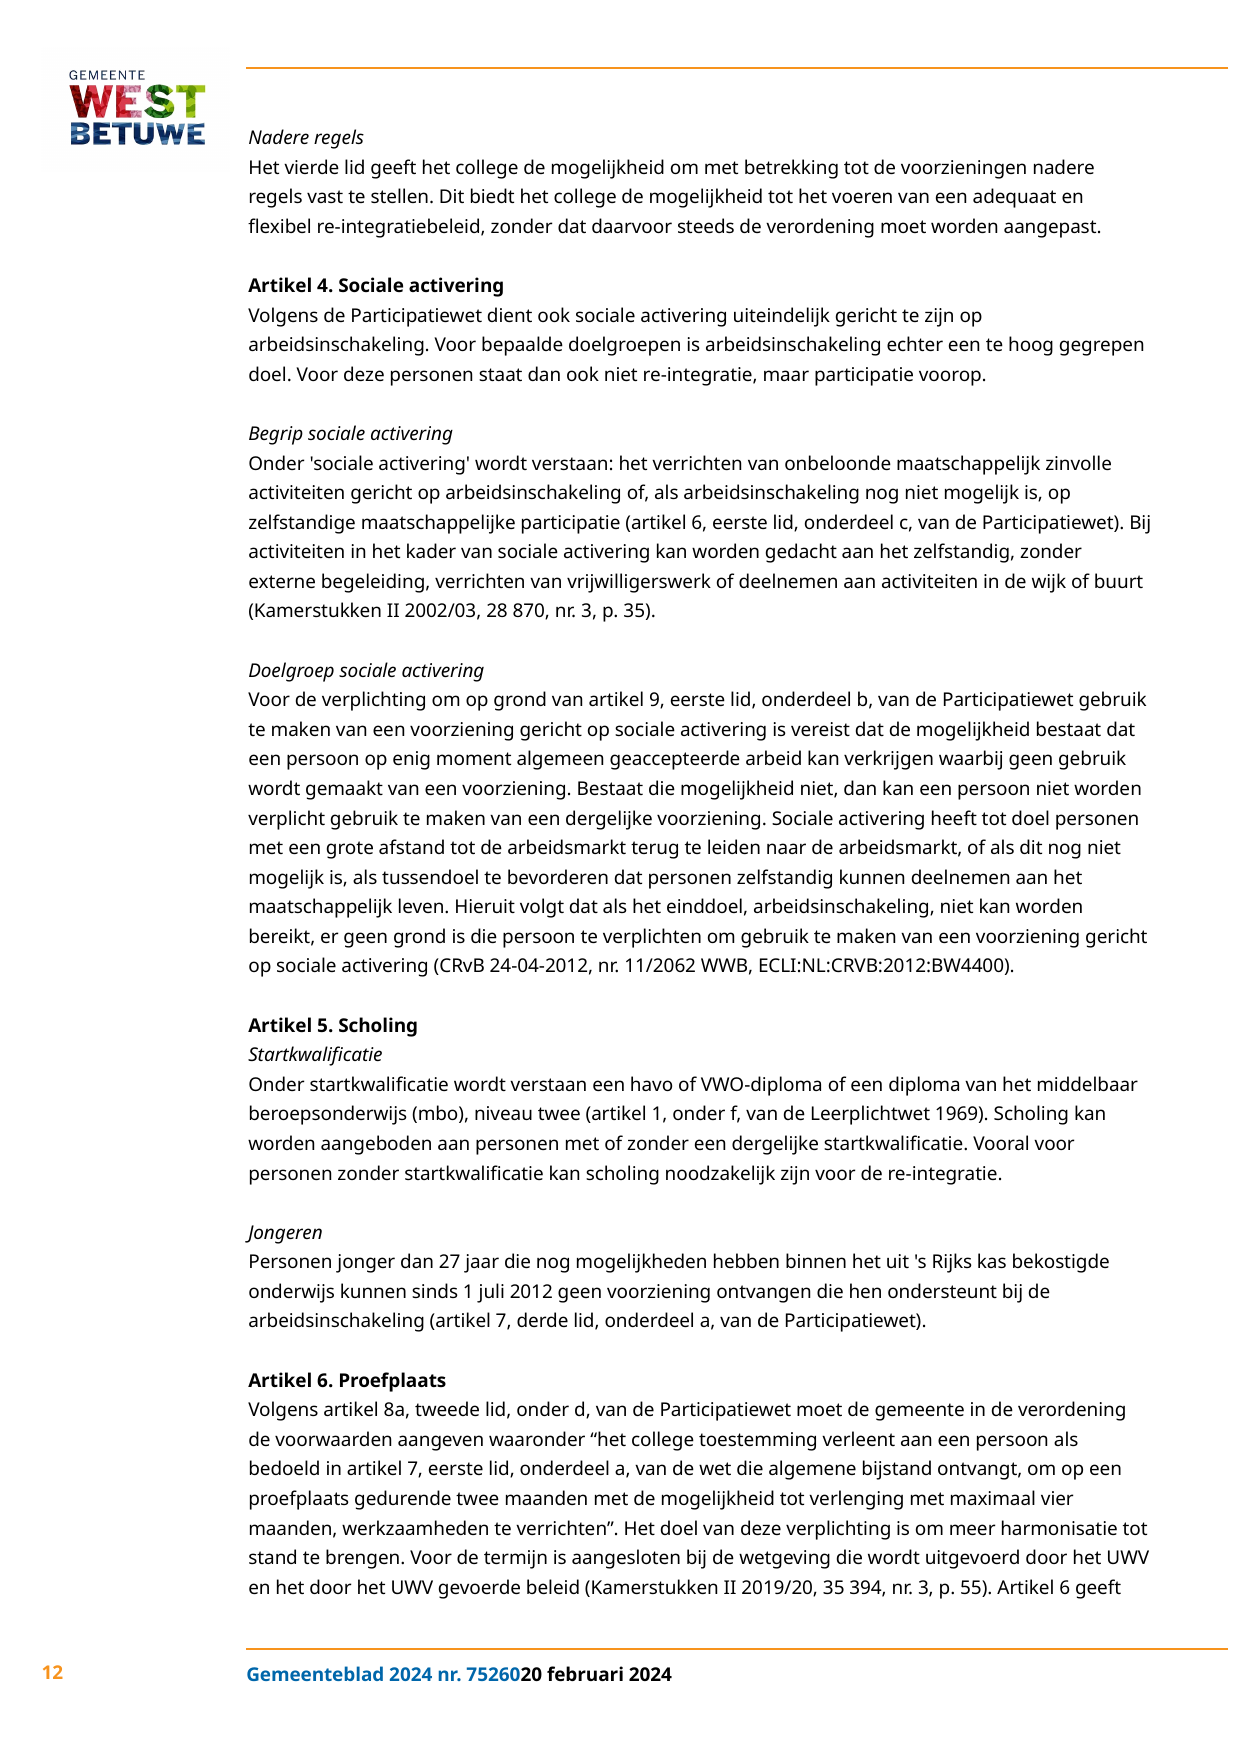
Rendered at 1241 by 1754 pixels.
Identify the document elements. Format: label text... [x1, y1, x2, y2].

text Onder startkwalificatie wordt verstaan een havo of VWO-diploma of een diploma van het middelbaar beroepsonderwijs (mbo), niveau twee (artikel 1, onder f, van de Leerplichtwet 1969). Scholing kan worden aangeboden aan personen met of zonder een dergelijke startkwalificatie. Vooral voor personen zonder startkwalificatie kan scholing noodzakelijk zijn voor de re-integratie. [248, 1071, 1152, 1186]
text Voor de verplichting om op grond van artikel 9, eerste lid, onderdeel b, van de Participatiewet gebruik te maken van een voorziening gericht op sociale activering is vereist dat de mogelijkheid bestaat dat een persoon op enig moment algemeen geaccepteerde arbeid kan verkrijgen waarbij geen gebruik wordt gemaakt van een voorziening. Bestaat die mogelijkheid niet, dan kan een persoon niet worden verplicht gebruik te maken van een dergelijke voorziening. Sociale activering heeft tot doel personen met een grote afstand tot de arbeidsmarkt terug te leiden naar de arbeidsmarkt, of als dit nog niet mogelijk is, als tussendoel te bevorderen dat personen zelfstandig kunnen deelnemen aan het maatschappelijk leven. Hieruit volgt dat als het einddoel, arbeidsinschakeling, niet kan worden bereikt, er geen grond is die persoon te verplichten om gebruik te maken van een voorziening gericht op sociale activering (CRvB 24-04-2012, nr. 11/2062 WWB, ECLI:NL:CRVB:2012:BW4400). [248, 686, 1152, 978]
text Volgens artikel 8a, tweede lid, onder d, van de Participatiewet moet de gemeente in de verordening de voorwaarden aangeven waaronder “het college toestemming verleent aan een persoon als bedoeld in artikel 7, eerste lid, onderdeel a, van de wet die algemene bijstand ontvangt, om op een proefplaats gedurende twee maanden met de mogelijkheid tot verlenging met maximaal vier maanden, werkzaamheden te verrichten”. Het doel van deze verplichting is om meer harmonisatie tot stand te brengen. Voor de termijn is aangesloten bij de wetgeving die wordt uitgevoerd door het UWV en het door het UWV gevoerde beleid (Kamerstukken II 2019/20, 35 394, nr. 3, p. 55). Artikel 6 geeft [248, 1396, 1152, 1600]
text Personen jonger dan 27 jaar die nog mogelijkheden hebben binnen het uit 's Rijks kas bekostigde onderwijs kunnen sinds 1 juli 2012 geen voorziening ontvangen die hen ondersteunt bij de arbeidsinschakeling (artikel 7, derde lid, onderdeel a, van de Participatiewet). [248, 1248, 1152, 1333]
text Artikel 5. Scholing [248, 1012, 1152, 1038]
text Volgens de Participatiewet dient ook sociale activering uiteindelijk gericht te zijn op arbeidsinschakeling. Voor bepaalde doelgroepen is arbeidsinschakeling echter een te hoog gegrepen doel. Voor deze personen staat dan ook niet re-integratie, maar participatie voorop. [248, 302, 1152, 387]
picture [41, 47, 231, 172]
text Onder 'sociale activering' wordt verstaan: het verrichten van onbeloonde maatschappelijk zinvolle activiteiten gericht op arbeidsinschakeling of, als arbeidsinschakeling nog niet mogelijk is, op zelfstandige maatschappelijke participatie (artikel 6, eerste lid, onderdeel c, van de Participatiewet). Bij activiteiten in het kader van sociale activering kan worden gedacht aan het zelfstandig, zonder externe begeleiding, verrichten van vrijwilligerswerk of deelnemen aan activiteiten in de wijk of buurt (Kamerstukken II 2002/03, 28 870, nr. 3, p. 35). [248, 450, 1152, 623]
text Jongeren [248, 1219, 1152, 1245]
text Begrip sociale activering [248, 420, 1152, 446]
text Artikel 4. Sociale activering [248, 272, 1152, 298]
text Startkwalificatie [248, 1041, 1152, 1067]
text Nadere regels [248, 124, 1152, 150]
text Het vierde lid geeft het college de mogelijkheid om met betrekking tot de voorzieningen nadere regels vast te stellen. Dit biedt het college de mogelijkheid tot het voeren van een adequaat en flexibel re-integratiebeleid, zonder dat daarvoor steeds de verordening moet worden aangepast. [248, 154, 1152, 239]
text Doelgroep sociale activering [248, 657, 1152, 683]
text Artikel 6. Proefplaats [248, 1367, 1152, 1393]
